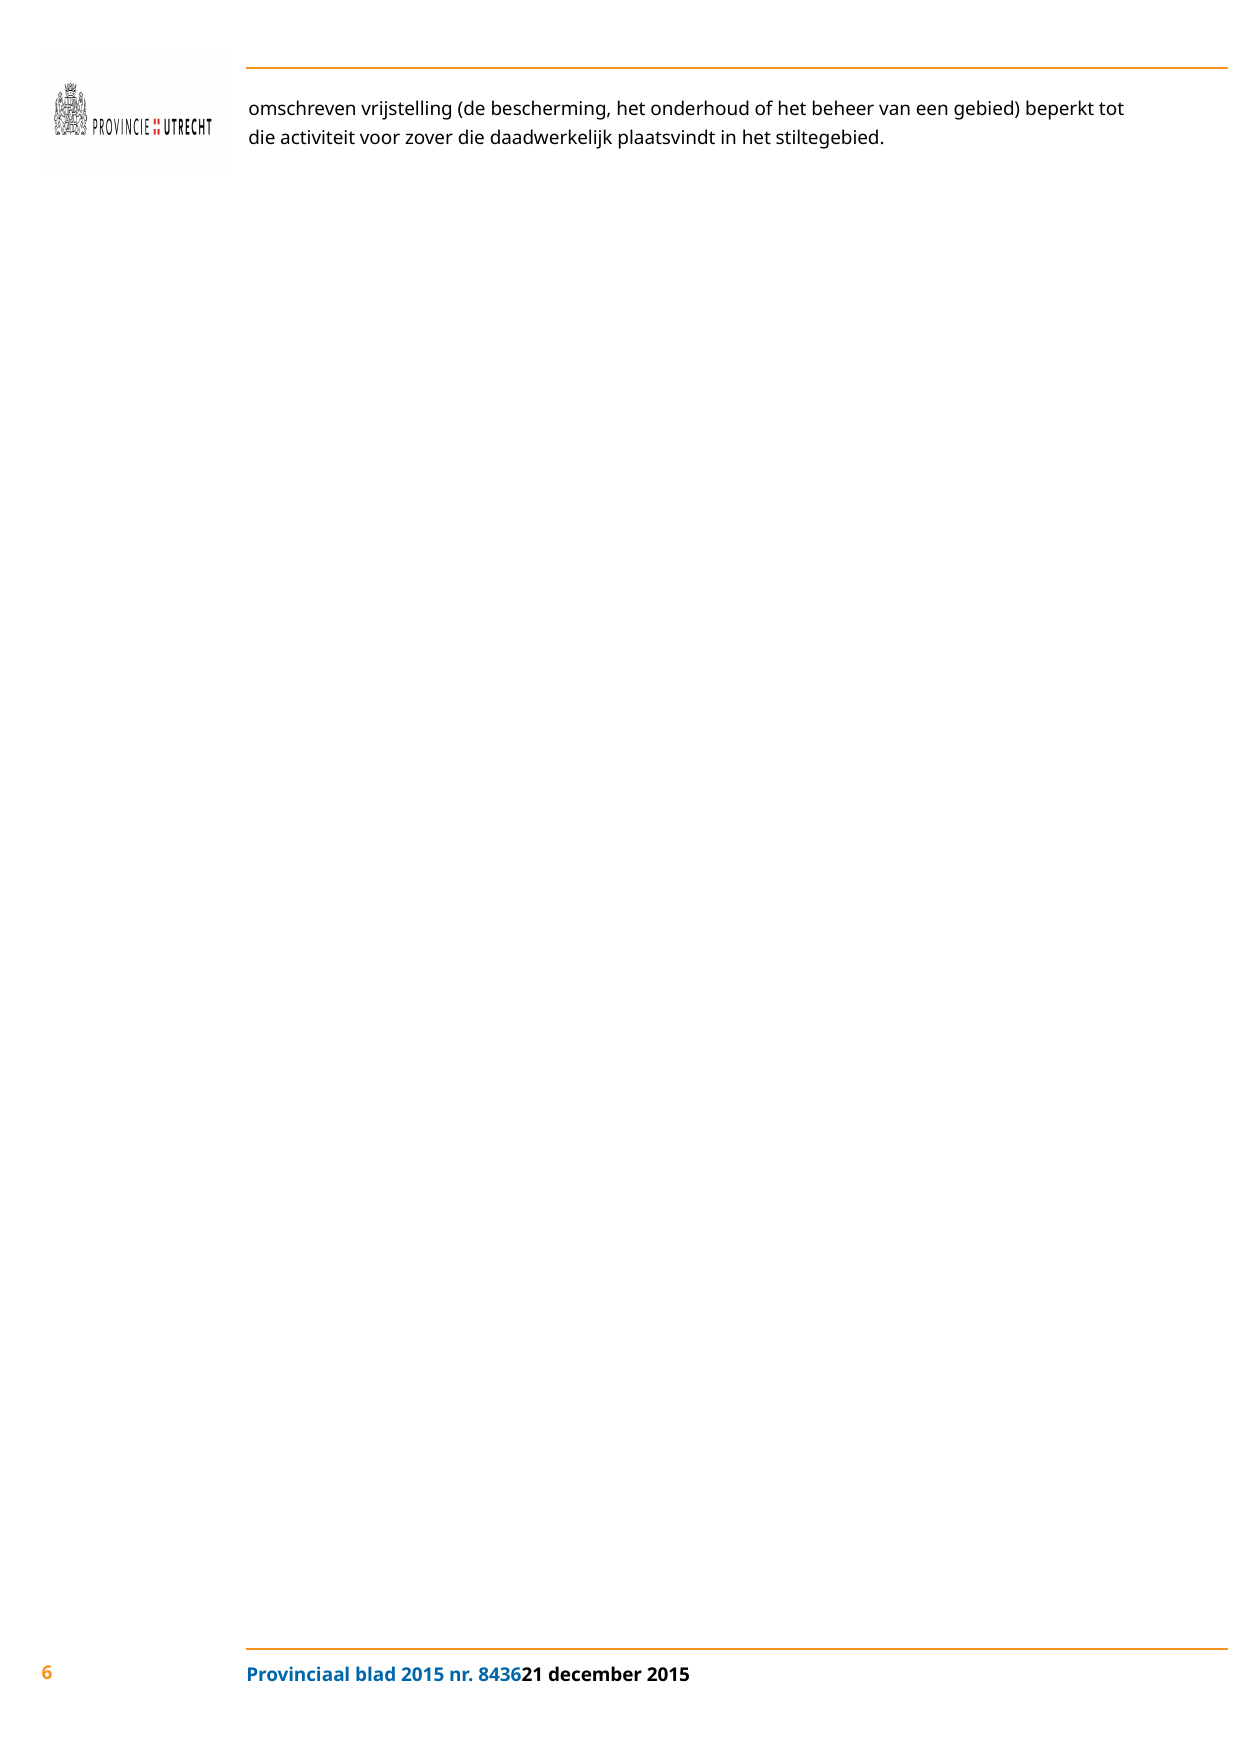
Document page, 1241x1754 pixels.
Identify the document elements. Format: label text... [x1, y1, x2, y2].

picture [41, 47, 231, 172]
text omschreven vrijstelling (de bescherming, het onderhoud of het beheer van een gebied) beperkt tot die activiteit voor zover die daadwerkelijk plaatsvindt in het stiltegebied. [248, 95, 1152, 150]
